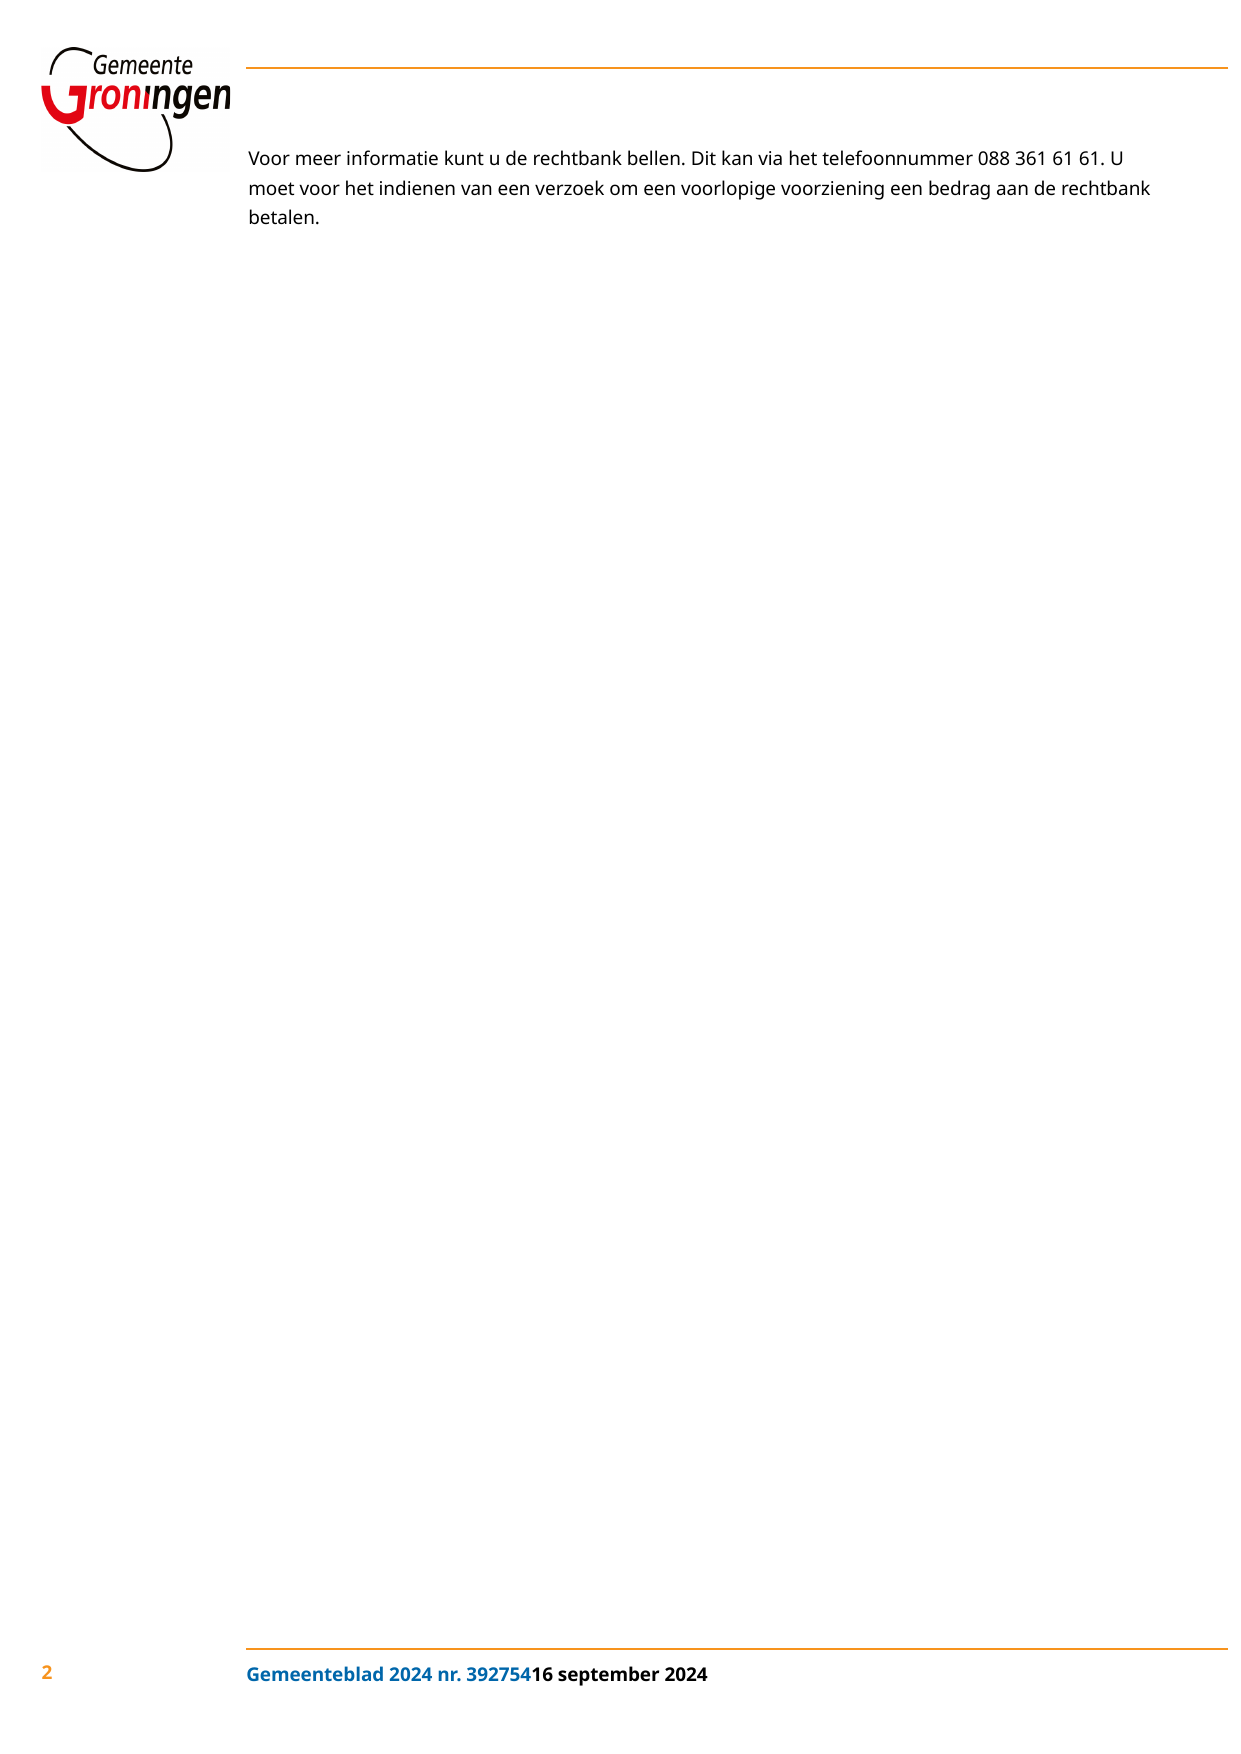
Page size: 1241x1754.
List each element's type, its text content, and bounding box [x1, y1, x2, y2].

text Voor meer informatie kunt u de rechtbank bellen. Dit kan via het telefoonnummer 088 361 61 61. U moet voor het indienen van een verzoek om een voorlopige voorziening een bedrag aan de rechtbank betalen. [248, 145, 1152, 230]
picture [41, 47, 231, 172]
